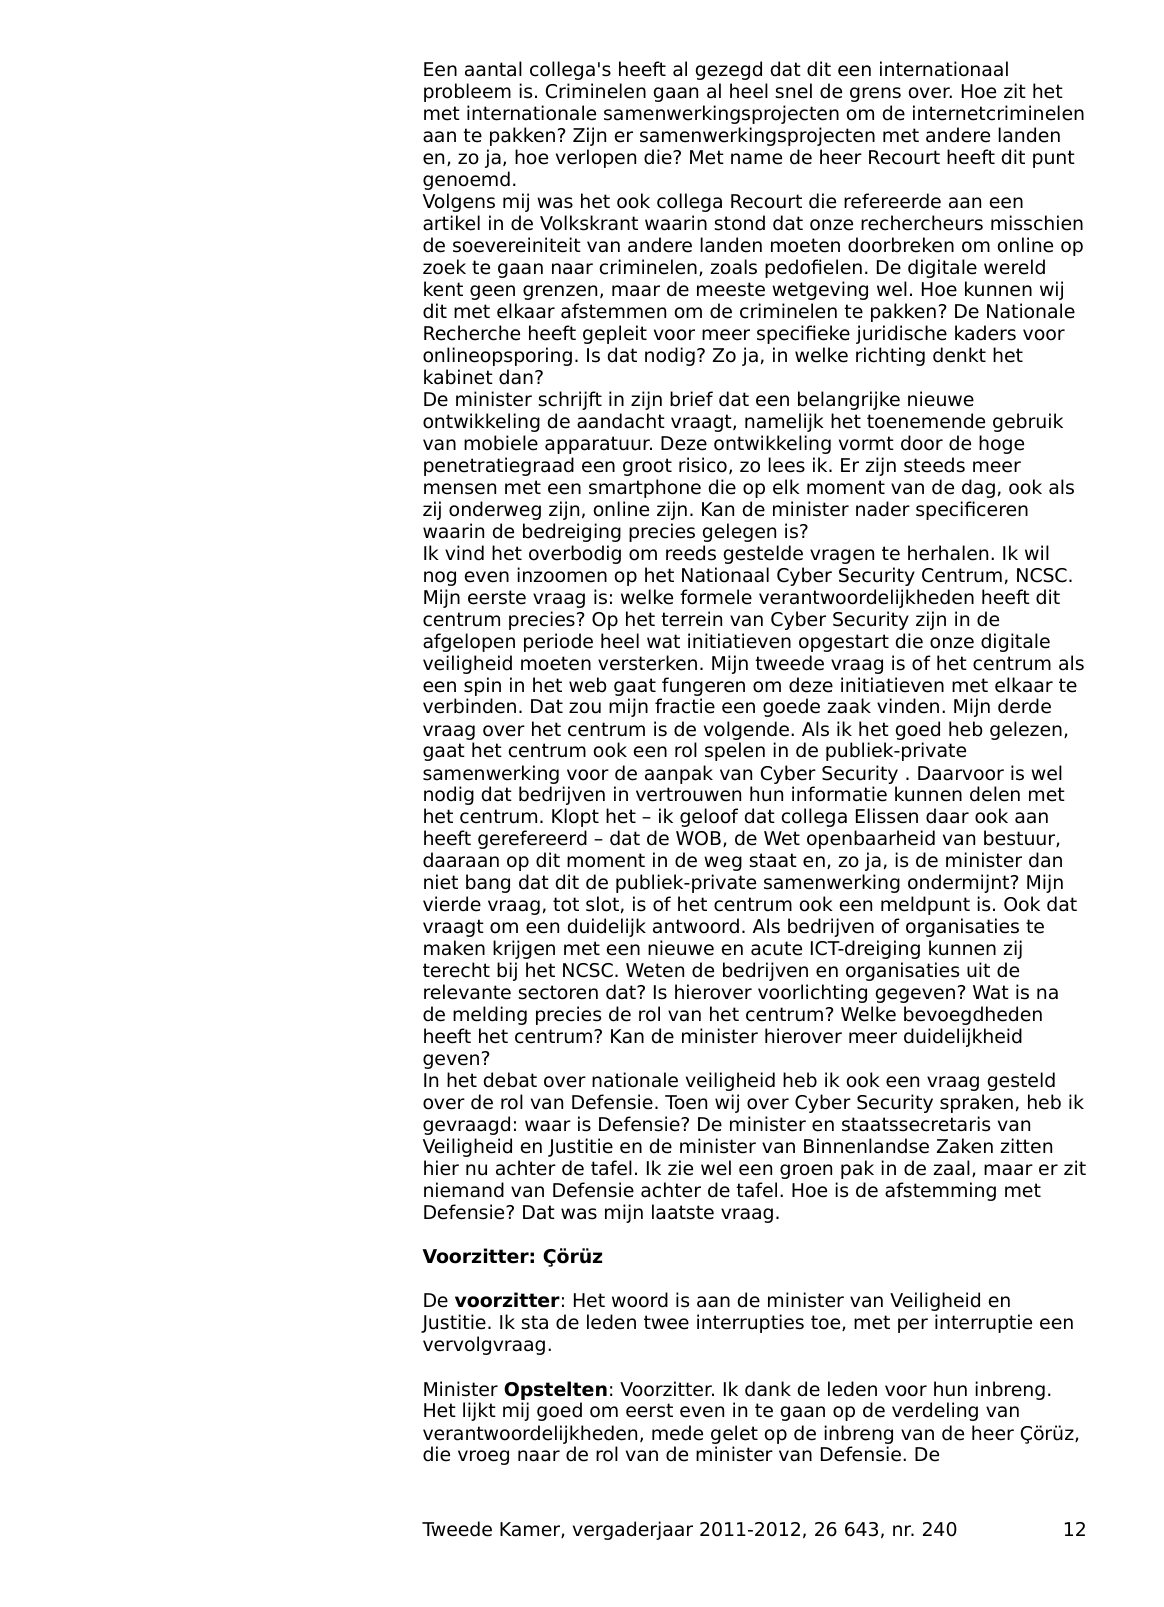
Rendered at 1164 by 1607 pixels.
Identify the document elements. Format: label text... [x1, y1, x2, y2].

text In het debat over nationale veiligheid heb ik ook een vraag gesteld over de rol van Defensie. Toen wij over Cyber Security spraken, heb ik gevraagd: waar is Defensie? De minister en staatssecretaris van Veiligheid en Justitie en de minister van Binnenlandse Zaken zitten hier nu achter de tafel. Ik zie wel een groen pak in de zaal, maar er zit niemand van Defensie achter de tafel. Hoe is de afstemming met Defensie? Dat was mijn laatste vraag. [422, 1070, 1087, 1224]
text Ik vind het overbodig om reeds gestelde vragen te herhalen. Ik wil nog even inzoomen op het Nationaal Cyber Security Centrum, NCSC. Mijn eerste vraag is: welke formele verantwoordelijkheden heeft dit centrum precies? Op het terrein van Cyber Security zijn in de afgelopen periode heel wat initiatieven opgestart die onze digitale veiligheid moeten versterken. Mijn tweede vraag is of het centrum als een spin in het web gaat fungeren om deze initiatieven met elkaar te verbinden. Dat zou mijn fractie een goede zaak vinden. Mijn derde vraag over het centrum is de volgende. Als ik het goed heb gelezen, gaat het centrum ook een rol spelen in de publiek-private samenwerking voor de aanpak van Cyber Security . Daarvoor is wel nodig dat bedrijven in vertrouwen hun informatie kunnen delen met het centrum. Klopt het – ik geloof dat collega Elissen daar ook aan heeft gerefereerd – dat de WOB, de Wet openbaarheid van bestuur, daaraan op dit moment in de weg staat en, zo ja, is de minister dan niet bang dat dit de publiek-private samenwerking ondermijnt? Mijn vierde vraag, tot slot, is of het centrum ook een meldpunt is. Ook dat vraagt om een duidelijk antwoord. Als bedrijven of organisaties te maken krijgen met een nieuwe en acute ICT-dreiging kunnen zij terecht bij het NCSC. Weten de bedrijven en organisaties uit de relevante sectoren dat? Is hierover voorlichting gegeven? Wat is na de melding precies de rol van het centrum? Welke bevoegdheden heeft het centrum? Kan de minister hierover meer duidelijkheid geven? [422, 543, 1087, 1070]
text De voorzitter: Het woord is aan de minister van Veiligheid en Justitie. Ik sta de leden twee interrupties toe, met per interruptie een vervolgvraag. [422, 1290, 1087, 1356]
subtitle Voorzitter: Çörüz [422, 1246, 1087, 1268]
text Volgens mij was het ook collega Recourt die refereerde aan een artikel in de Volkskrant waarin stond dat onze rechercheurs misschien de soevereiniteit van andere landen moeten doorbreken om online op zoek te gaan naar criminelen, zoals pedofielen. De digitale wereld kent geen grenzen, maar de meeste wetgeving wel. Hoe kunnen wij dit met elkaar afstemmen om de criminelen te pakken? De Nationale Recherche heeft gepleit voor meer specifieke juridische kaders voor onlineopsporing. Is dat nodig? Zo ja, in welke richting denkt het kabinet dan? [422, 191, 1087, 389]
text Een aantal collega's heeft al gezegd dat dit een internationaal probleem is. Criminelen gaan al heel snel de grens over. Hoe zit het met internationale samenwerkingsprojecten om de internetcriminelen aan te pakken? Zijn er samenwerkingsprojecten met andere landen en, zo ja, hoe verlopen die? Met name de heer Recourt heeft dit punt genoemd. [422, 59, 1087, 191]
text Minister Opstelten: Voorzitter. Ik dank de leden voor hun inbreng. Het lijkt mij goed om eerst even in te gaan op de verdeling van verantwoordelijkheden, mede gelet op de inbreng van de heer Çörüz, die vroeg naar de rol van de minister van Defensie. De [422, 1378, 1087, 1466]
text De minister schrijft in zijn brief dat een belangrijke nieuwe ontwikkeling de aandacht vraagt, namelijk het toenemende gebruik van mobiele apparatuur. Deze ontwikkeling vormt door de hoge penetratiegraad een groot risico, zo lees ik. Er zijn steeds meer mensen met een smartphone die op elk moment van de dag, ook als zij onderweg zijn, online zijn. Kan de minister nader specificeren waarin de bedreiging precies gelegen is? [422, 389, 1087, 543]
